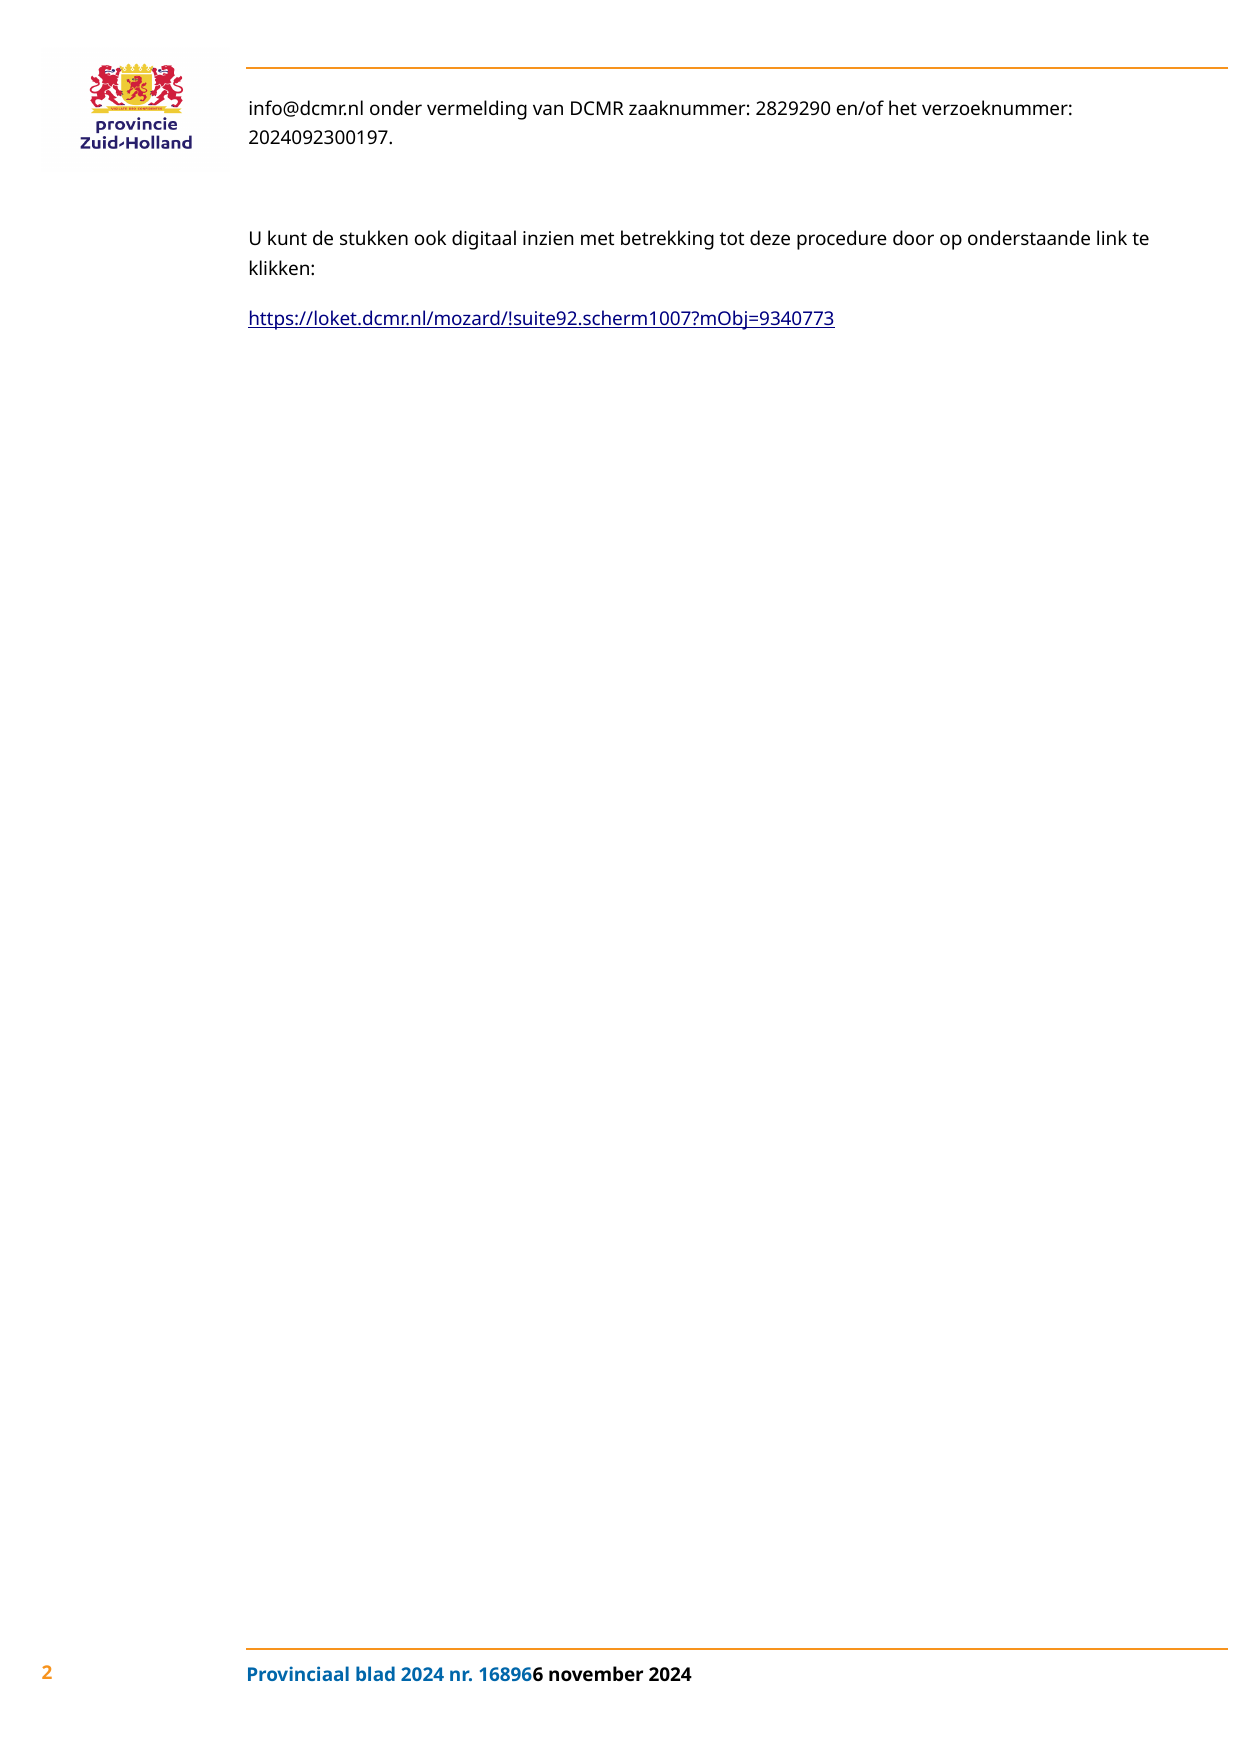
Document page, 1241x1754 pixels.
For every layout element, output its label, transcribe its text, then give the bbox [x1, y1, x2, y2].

text info@dcmr.nl onder vermelding van DCMR zaaknummer: 2829290 en/of het verzoeknummer: 2024092300197. [248, 95, 1152, 150]
text https://loket.dcmr.nl/mozard/!suite92.scherm1007?mObj=9340773 [248, 305, 1152, 331]
picture [41, 47, 231, 172]
text U kunt de stukken ook digitaal inzien met betrekking tot deze procedure door op onderstaande link te klikken: [248, 225, 1152, 281]
